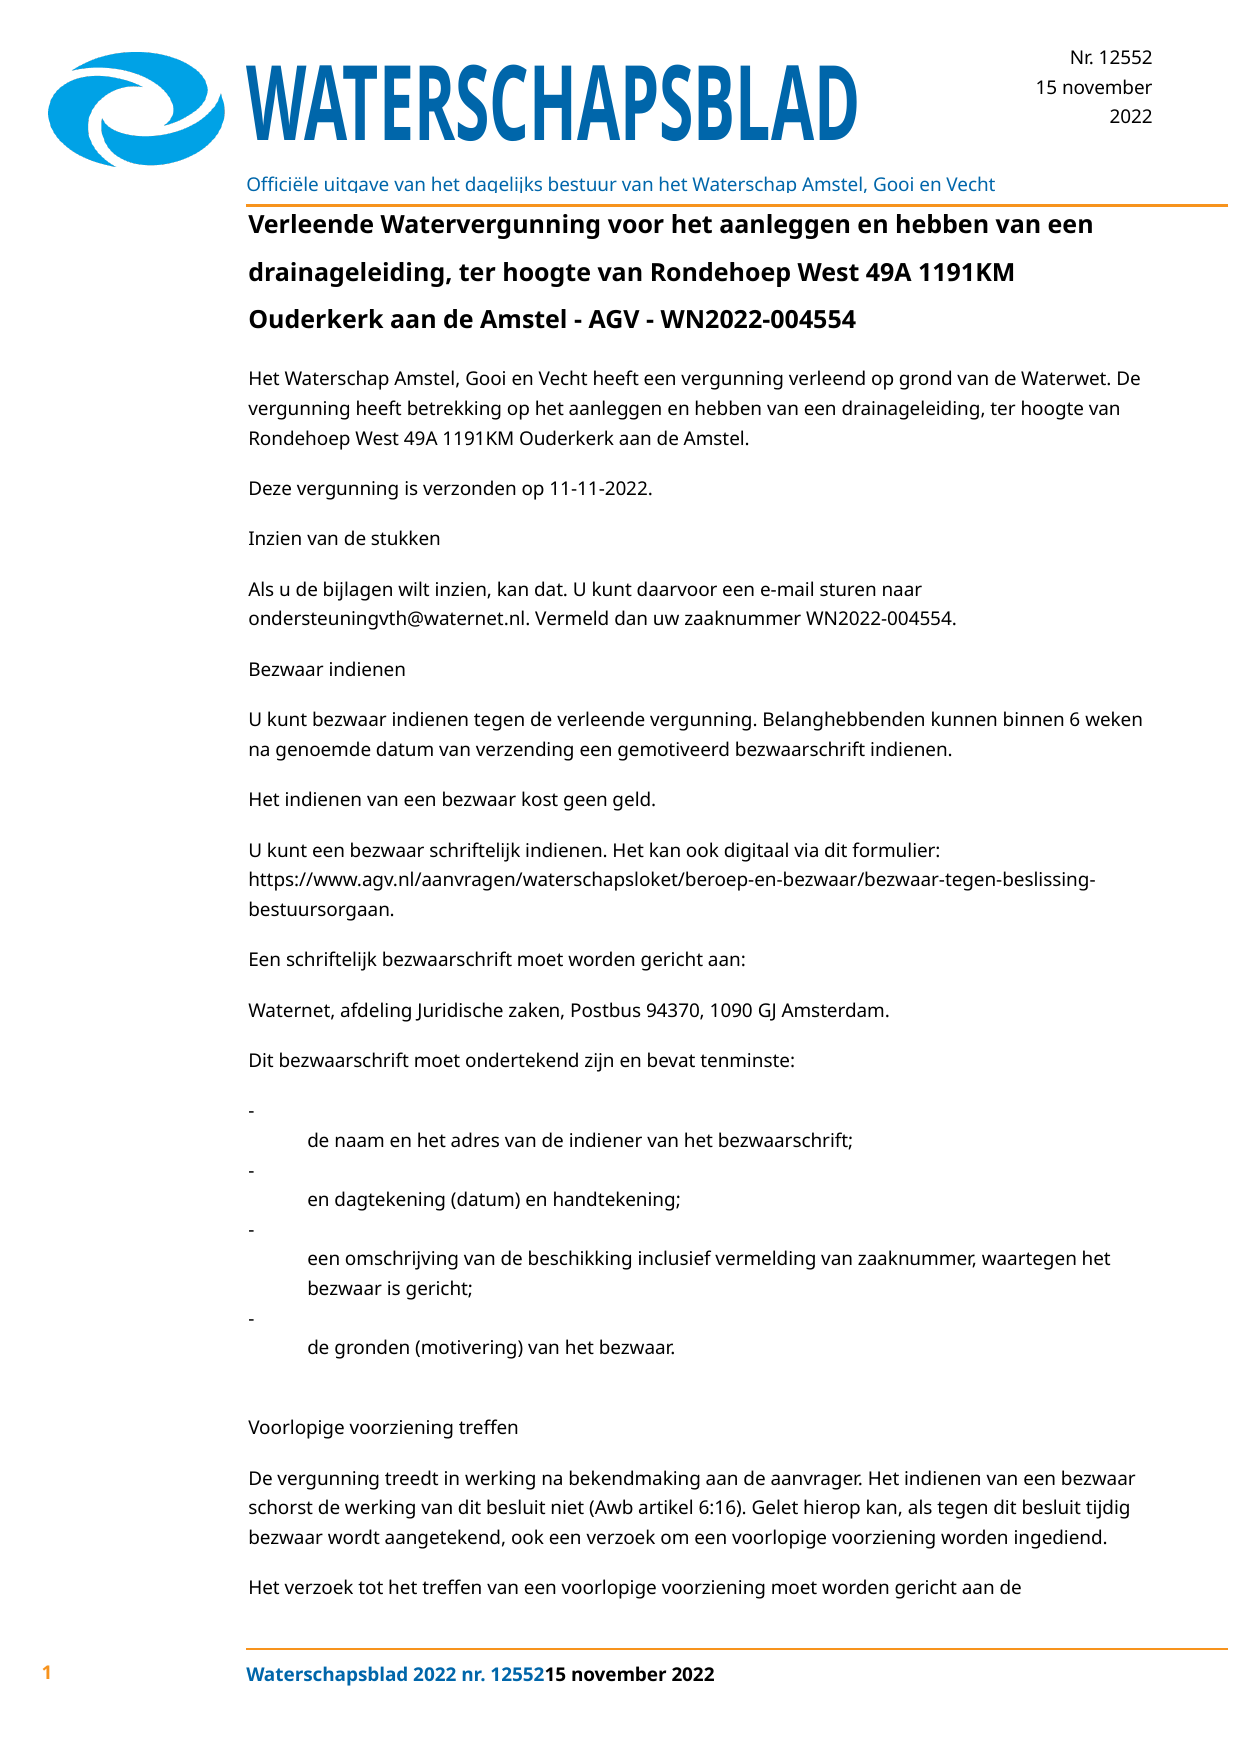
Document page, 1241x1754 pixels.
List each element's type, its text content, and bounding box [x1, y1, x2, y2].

text Waternet, afdeling Juridische zaken, Postbus 94370, 1090 GJ Amsterdam. [248, 997, 1152, 1022]
text Inzien van de stukken [248, 526, 1152, 551]
text U kunt bezwaar indienen tegen de verleende vergunning. Belanghebbenden kunnen binnen 6 weken na genoemde datum van verzending een gemotiveerd bezwaarschrift indienen. [248, 706, 1152, 762]
text Bezwaar indienen [248, 656, 1152, 682]
text U kunt een bezwaar schriftelijk indienen. Het kan ook digitaal via dit formulier: https://www.agv.nl/aanvragen/waterschapsloket/beroep-en-bezwaar/bezwaar-tegen-beslissing-bestuursorgaan. [248, 837, 1152, 922]
text Als u de bijlagen wilt inzien, kan dat. U kunt daarvoor een e-mail sturen naar ondersteuningvth@waternet.nl. Vermeld dan uw zaaknummer WN2022-004554. [248, 576, 1152, 631]
picture [41, 47, 231, 172]
text Het indienen van een bezwaar kost geen geld. [248, 786, 1152, 812]
list en dagtekening (datum) en handtekening; [248, 1186, 1152, 1212]
list de naam en het adres van de indiener van het bezwaarschrift; [248, 1127, 1152, 1153]
text Dit bezwaarschrift moet ondertekend zijn en bevat tenminste: [248, 1047, 1152, 1073]
text De vergunning treedt in werking na bekendmaking aan de aanvrager. Het indienen van een bezwaar schorst de werking van dit besluit niet (Awb artikel 6:16). Gelet hierop kan, als tegen dit besluit tijdig bezwaar wordt aangetekend, ook een verzoek om een voorlopige voorziening worden ingediend. [248, 1465, 1152, 1549]
text Het verzoek tot het treffen van een voorlopige voorziening moet worden gericht aan de [248, 1574, 1152, 1600]
text Verleende Watervergunning voor het aanleggen en hebben van een drainageleiding, ter hoogte van Rondehoep West 49A 1191KM Ouderkerk aan de Amstel - AGV - WN2022-004554 [248, 207, 1152, 336]
text Voorlopige voorziening treffen [248, 1414, 1152, 1440]
text Deze vergunning is verzonden op 11-11-2022. [248, 475, 1152, 501]
text Een schriftelijk bezwaarschrift moet worden gericht aan: [248, 946, 1152, 972]
list de gronden (motivering) van het bezwaar. [248, 1334, 1152, 1360]
list een omschrijving van de beschikking inclusief vermelding van zaaknummer, waartegen het bezwaar is gericht; [248, 1246, 1152, 1301]
text Het Waterschap Amstel, Gooi en Vecht heeft een vergunning verleend op grond van de Waterwet. De vergunning heeft betrekking op het aanleggen en hebben van een drainageleiding, ter hoogte van Rondehoep West 49A 1191KM Ouderkerk aan de Amstel. [248, 366, 1152, 450]
